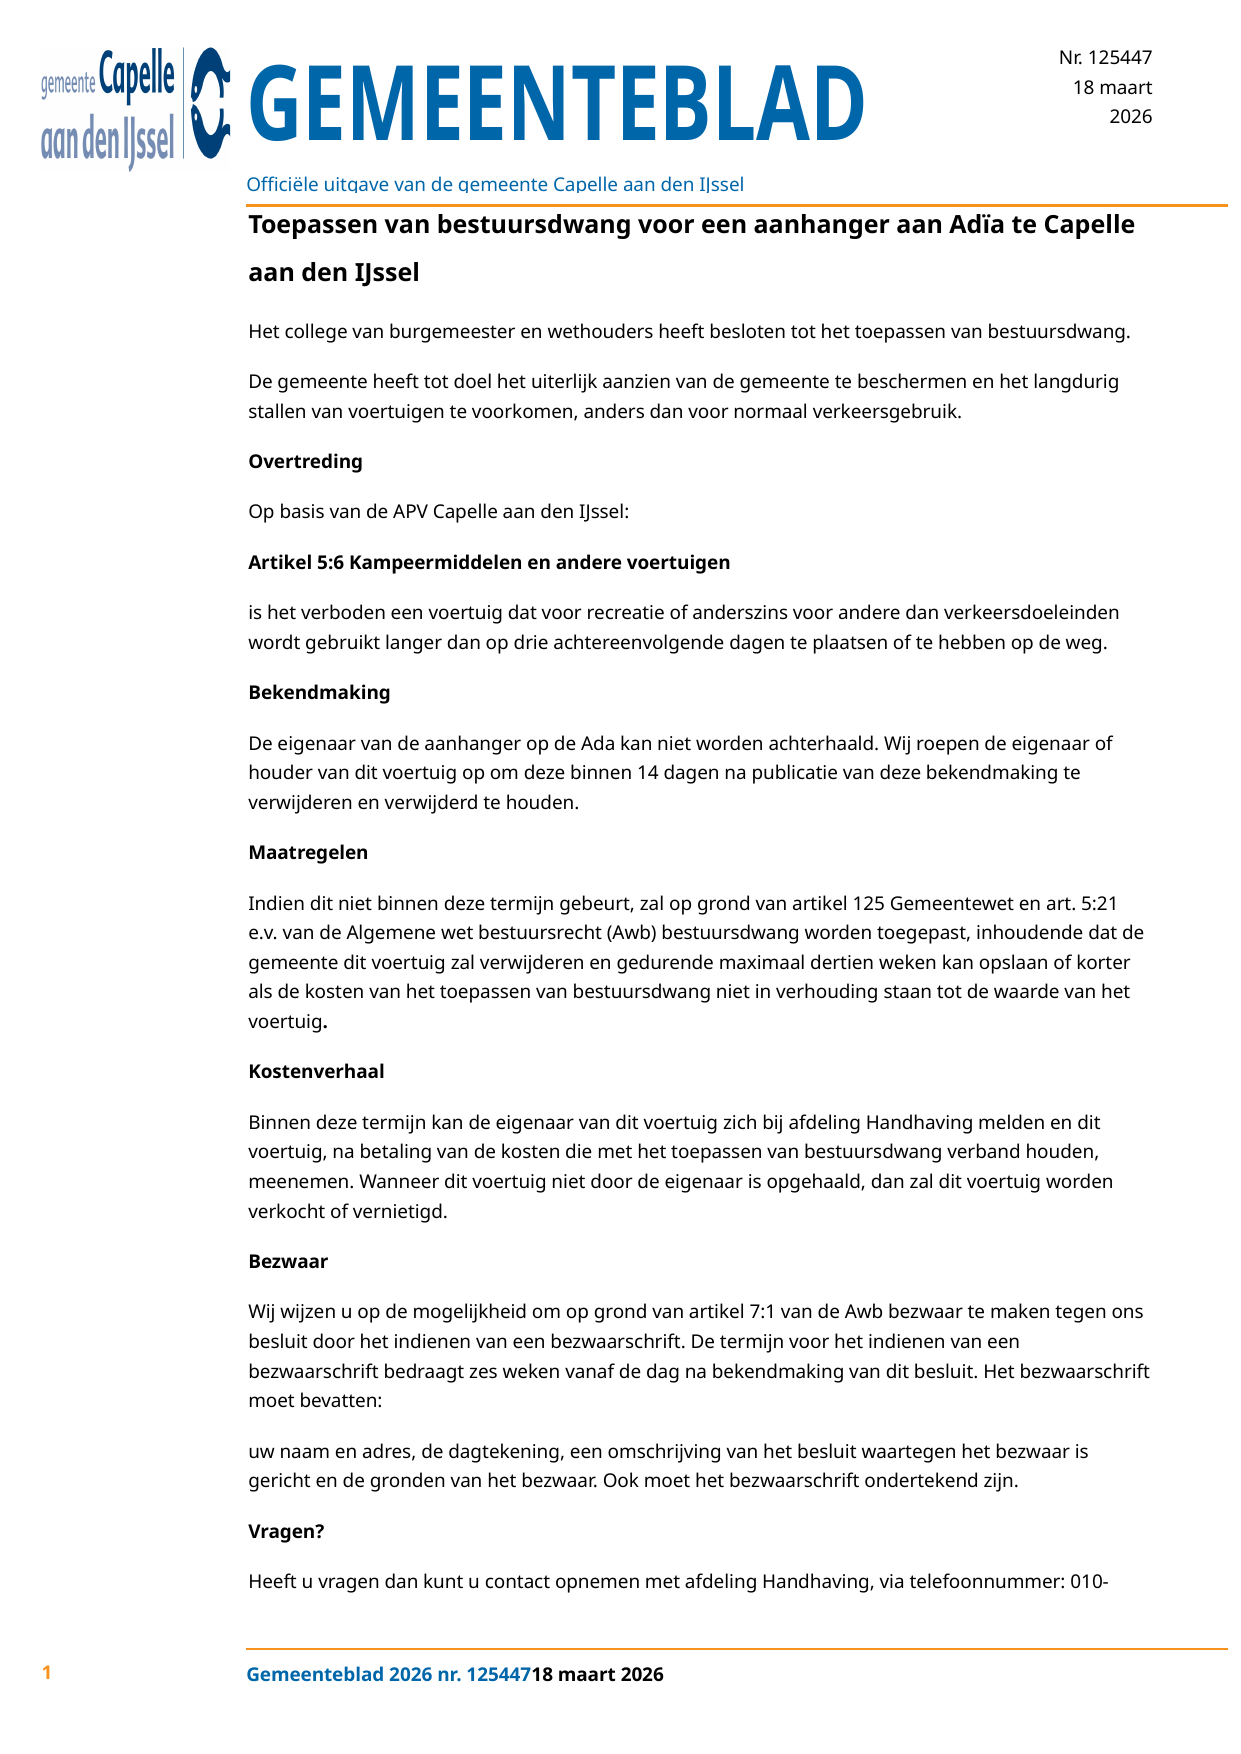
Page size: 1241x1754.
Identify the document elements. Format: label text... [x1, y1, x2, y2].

text Heeft u vragen dan kunt u contact opnemen met afdeling Handhaving, via telefoonnummer: 010- [248, 1568, 1152, 1594]
text is het verboden een voertuig dat voor recreatie of anderszins voor andere dan verkeersdoeleinden wordt gebruikt langer dan op drie achtereenvolgende dagen te plaatsen of te hebben op de weg. [248, 599, 1152, 655]
text Bekendmaking [248, 679, 1152, 705]
text Artikel 5:6 Kampeermiddelen en andere voertuigen [248, 549, 1152, 575]
text Kostenverhaal [248, 1059, 1152, 1084]
text Maatregelen [248, 839, 1152, 865]
text Indien dit niet binnen deze termijn gebeurt, zal op grond van artikel 125 Gemeentewet en art. 5:21 e.v. van de Algemene wet bestuursrecht (Awb) bestuursdwang worden toegepast, inhoudende dat de gemeente dit voertuig zal verwijderen en gedurende maximaal dertien weken kan opslaan of korter als de kosten van het toepassen van bestuursdwang niet in verhouding staan tot de waarde van het voertuig. [248, 890, 1152, 1034]
text Op basis van de APV Capelle aan den IJssel: [248, 499, 1152, 524]
text Bezwaar [248, 1248, 1152, 1274]
picture [41, 47, 231, 172]
text De eigenaar van de aanhanger op de Ada kan niet worden achterhaald. Wij roepen de eigenaar of houder van dit voertuig op om deze binnen 14 dagen na publicatie van deze bekendmaking te verwijderen en verwijderd te houden. [248, 730, 1152, 815]
text De gemeente heeft tot doel het uiterlijk aanzien van de gemeente te beschermen en het langdurig stallen van voertuigen te voorkomen, anders dan voor normaal verkeersgebruik. [248, 368, 1152, 424]
text Binnen deze termijn kan de eigenaar van dit voertuig zich bij afdeling Handhaving melden en dit voertuig, na betaling van de kosten die met het toepassen van bestuursdwang verband houden, meenemen. Wanneer dit voertuig niet door de eigenaar is opgehaald, dan zal dit voertuig worden verkocht of vernietigd. [248, 1109, 1152, 1224]
text Wij wijzen u op de mogelijkheid om op grond van artikel 7:1 van de Awb bezwaar te maken tegen ons besluit door het indienen van een bezwaarschrift. De termijn voor het indienen van een bezwaarschrift bedraagt zes weken vanaf de dag na bekendmaking van dit besluit. Het bezwaarschrift moet bevatten: [248, 1299, 1152, 1413]
text uw naam en adres, de dagtekening, een omschrijving van het besluit waartegen het bezwaar is gericht en de gronden van het bezwaar. Ook moet het bezwaarschrift ondertekend zijn. [248, 1438, 1152, 1493]
text Overtreding [248, 448, 1152, 474]
text Vragen? [248, 1518, 1152, 1544]
text Toepassen van bestuursdwang voor een aanhanger aan Adïa te Capelle aan den IJssel [248, 207, 1152, 288]
text Het college van burgemeester en wethouders heeft besloten tot het toepassen van bestuursdwang. [248, 318, 1152, 344]
